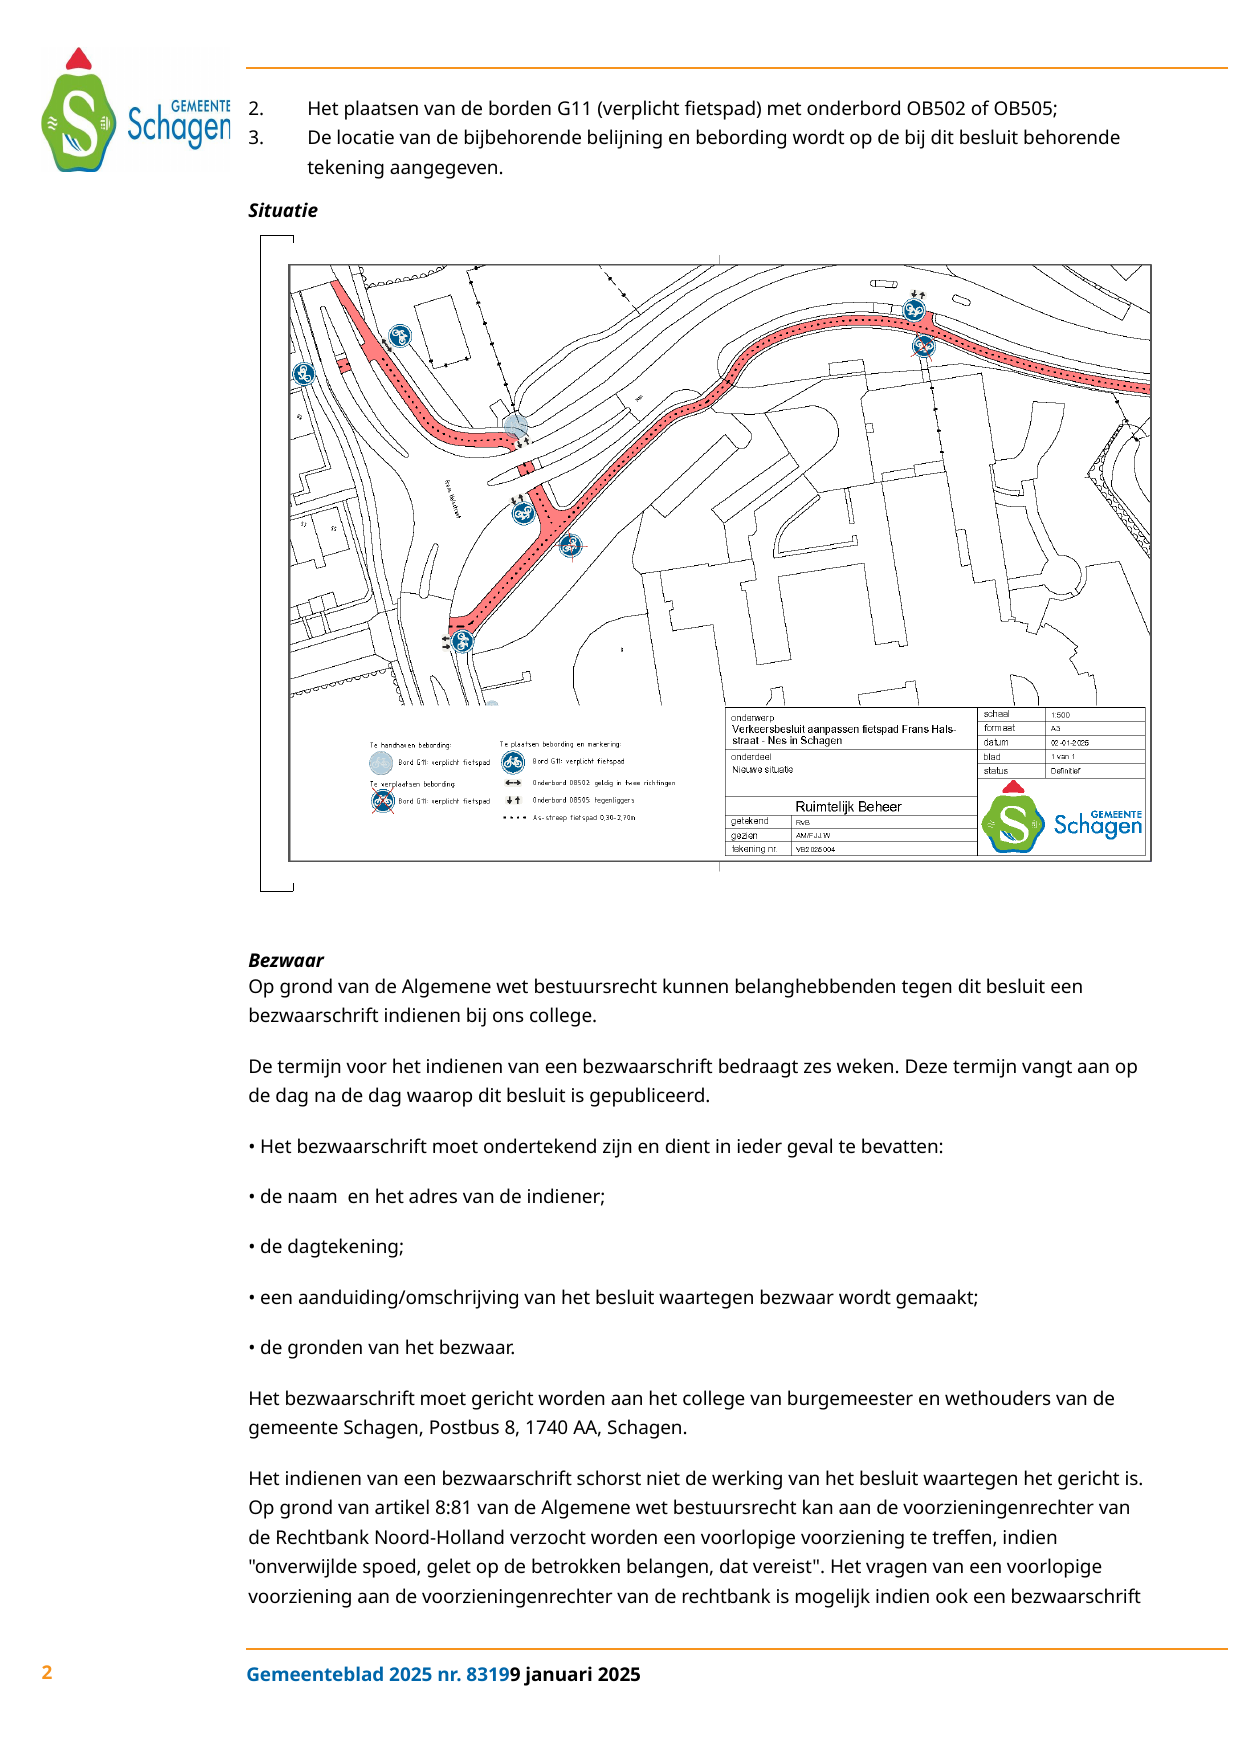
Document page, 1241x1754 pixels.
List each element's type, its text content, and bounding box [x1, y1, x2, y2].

picture [268, 243, 1173, 883]
picture [41, 47, 231, 172]
text • een aanduiding/omschrijving van het besluit waartegen bezwaar wordt gemaakt; [248, 1284, 1152, 1310]
text • de dagtekening; [248, 1234, 1152, 1259]
text Op grond van de Algemene wet bestuursrecht kunnen belanghebbenden tegen dit besluit een bezwaarschrift indienen bij ons college. [248, 973, 1152, 1028]
list Het plaatsen van de borden G11 (verplicht fietspad) met onderbord OB502 of OB505; [248, 95, 1152, 121]
text Situatie [248, 197, 1152, 223]
text • de gronden van het bezwaar. [248, 1334, 1152, 1360]
list De locatie van de bijbehorende belijning en bebording wordt op de bij dit besluit behorende tekening aangegeven. [248, 124, 1152, 180]
text Het bezwaarschrift moet gericht worden aan het college van burgemeester en wethouders van de gemeente Schagen, Postbus 8, 1740 AA, Schagen. [248, 1385, 1152, 1440]
text • de naam en het adres van de indiener; [248, 1183, 1152, 1209]
text De termijn voor het indienen van een bezwaarschrift bedraagt zes weken. Deze termijn vangt aan op de dag na de dag waarop dit besluit is gepubliceerd. [248, 1053, 1152, 1108]
text Het indienen van een bezwaarschrift schorst niet de werking van het besluit waartegen het gericht is. Op grond van artikel 8:81 van de Algemene wet bestuursrecht kan aan de voorzieningenrechter van de Rechtbank Noord-Holland verzocht worden een voorlopige voorziening te treffen, indien "onverwijlde spoed, gelet op de betrokken belangen, dat vereist". Het vragen van een voorlopige voorziening aan de voorzieningenrechter van de rechtbank is mogelijk indien ook een bezwaarschrift [248, 1465, 1152, 1609]
text Bezwaar [248, 947, 1152, 973]
text • Het bezwaarschrift moet ondertekend zijn en dient in ieder geval te bevatten: [248, 1133, 1152, 1158]
